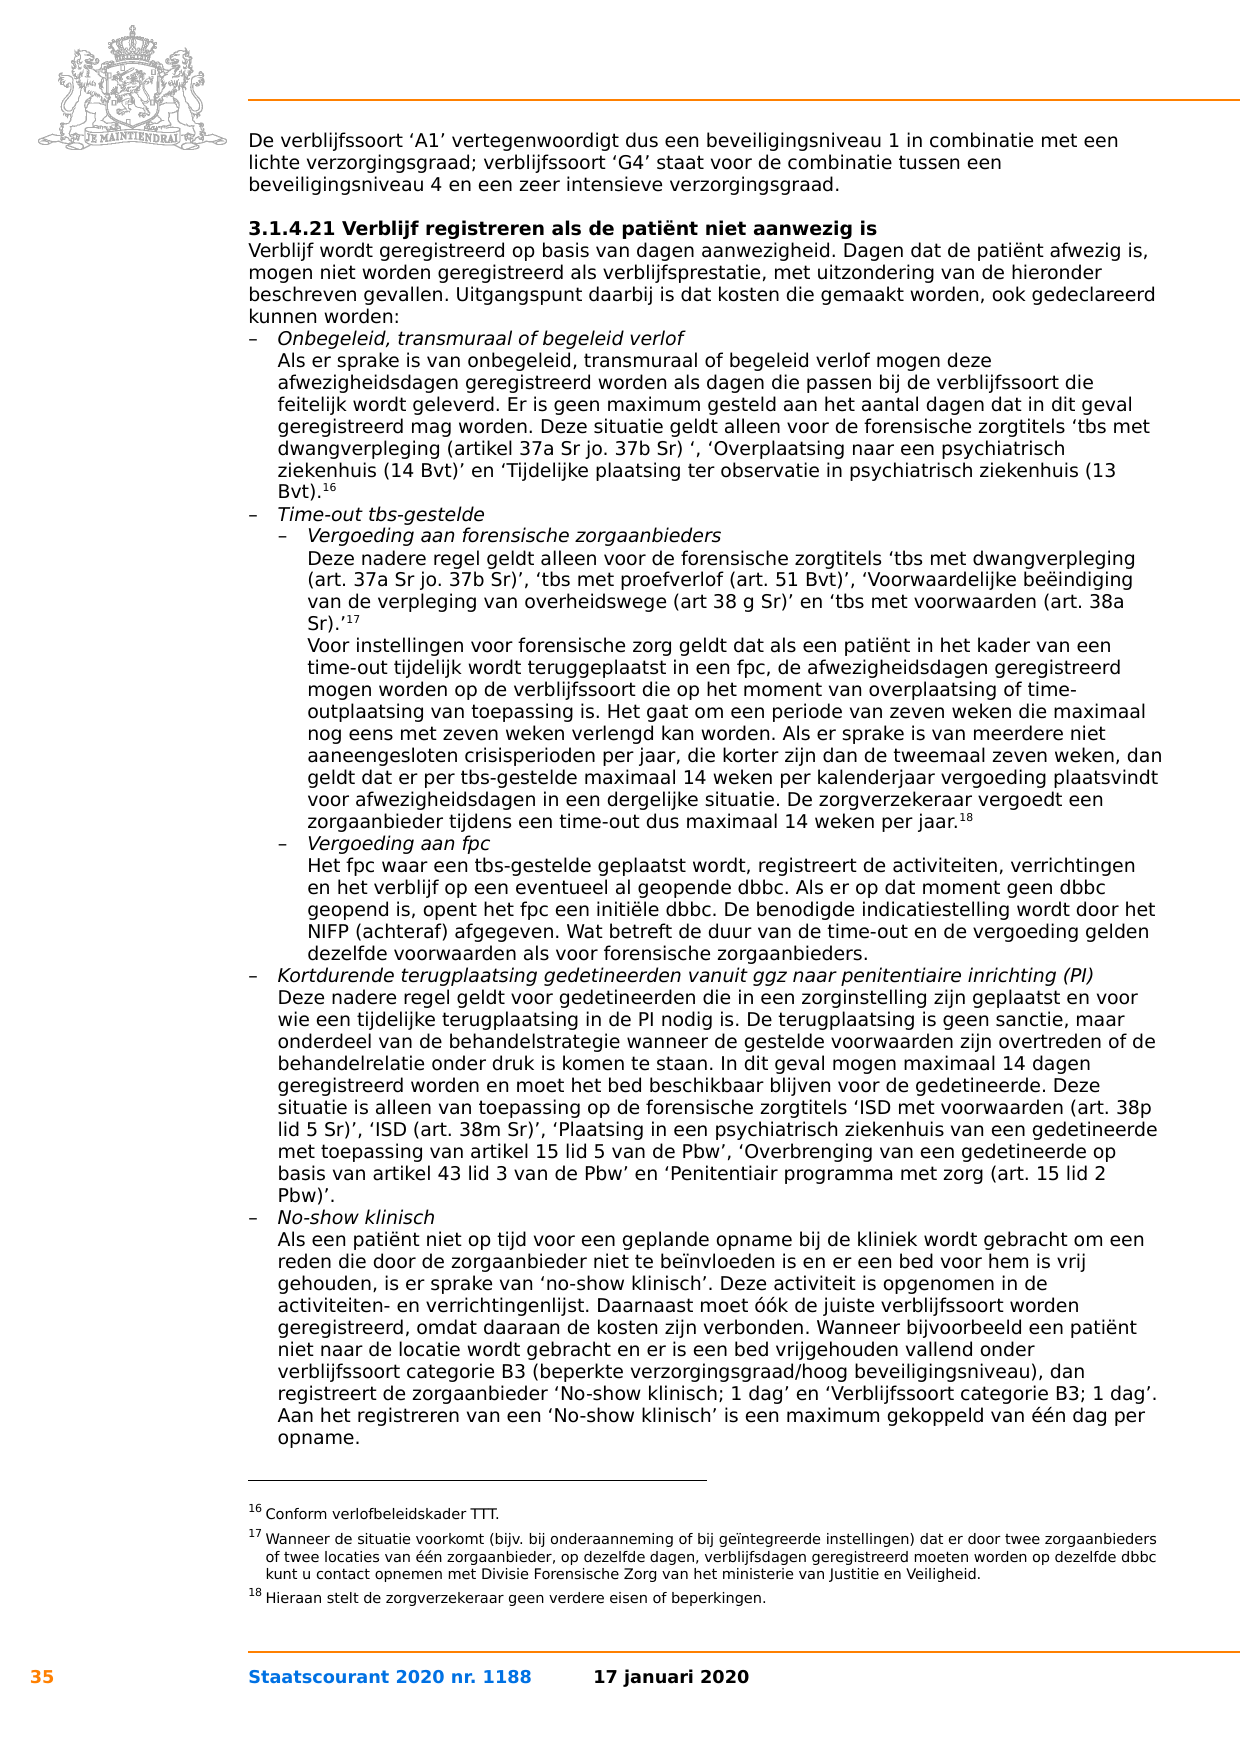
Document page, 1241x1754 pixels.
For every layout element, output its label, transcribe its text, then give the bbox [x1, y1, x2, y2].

text – Time-out tbs-gestelde [248, 503, 1163, 525]
subtitle 3.1.4.21 Verblijf registreren als de patiënt niet aanwezig is [248, 218, 1163, 240]
text Deze nadere regel geldt voor gedetineerden die in een zorginstelling zijn geplaatst en voor wie een tijdelijke terugplaatsing in de PI nodig is. De terugplaatsing is geen sanctie, maar onderdeel van de behandelstrategie wanneer de gestelde voorwaarden zijn overtreden of de behandelrelatie onder druk is komen te staan. In dit geval mogen maximaal 14 dagen geregistreerd worden en moet het bed beschikbaar blijven voor de gedetineerde. Deze situatie is alleen van toepassing op de forensische zorgtitels ‘ISD met voorwaarden (art. 38p lid 5 Sr)’, ‘ISD (art. 38m Sr)’, ‘Plaatsing in een psychiatrisch ziekenhuis van een gedetineerde met toepassing van artikel 15 lid 5 van de Pbw’, ‘Overbrenging van een gedetineerde op basis van artikel 43 lid 3 van de Pbw’ en ‘Penitentiair programma met zorg (art. 15 lid 2 Pbw)’. [277, 987, 1163, 1207]
text – Vergoeding aan fpc [278, 833, 1163, 855]
text Als er sprake is van onbegeleid, transmuraal of begeleid verlof mogen deze afwezigheidsdagen geregistreerd worden als dagen die passen bij de verblijfssoort die feitelijk wordt geleverd. Er is geen maximum gesteld aan het aantal dagen dat in dit geval geregistreerd mag worden. Deze situatie geldt alleen voor de forensische zorgtitels ‘tbs met dwangverpleging (artikel 37a Sr jo. 37b Sr) ‘, ‘Overplaatsing naar een psychiatrisch ziekenhuis (14 Bvt)’ en ‘Tijdelijke plaatsing ter observatie in psychiatrisch ziekenhuis (13 Bvt). [277, 349, 1163, 503]
text Conform verlofbeleidskader TTT. [248, 1502, 1163, 1524]
text Hieraan stelt de zorgverzekeraar geen verdere eisen of beperkingen. [248, 1586, 1163, 1608]
text Deze nadere regel geldt alleen voor de forensische zorgtitels ‘tbs met dwangverpleging (art. 37a Sr jo. 37b Sr)’, ‘tbs met proefverlof (art. 51 Bvt)’, ‘Voorwaardelijke beëindiging van de verpleging van overheidswege (art 38 g Sr)’ en ‘tbs met voorwaarden (art. 38a Sr).’ [307, 547, 1163, 635]
text – No-show klinisch [248, 1207, 1163, 1229]
text Als een patiënt niet op tijd voor een geplande opname bij de kliniek wordt gebracht om een reden die door de zorgaanbieder niet te beïnvloeden is en er een bed voor hem is vrij gehouden, is er sprake van ‘no-show klinisch’. Deze activiteit is opgenomen in de activiteiten- en verrichtingenlijst. Daarnaast moet óók de juiste verblijfssoort worden geregistreerd, omdat daaraan de kosten zijn verbonden. Wanneer bijvoorbeeld een patiënt niet naar de locatie wordt gebracht en er is een bed vrijgehouden vallend onder verblijfssoort categorie B3 (beperkte verzorgingsgraad/hoog beveiligingsniveau), dan registreert de zorgaanbieder ‘No-show klinisch; 1 dag’ en ‘Verblijfssoort categorie B3; 1 dag’. Aan het registreren van een ‘No-show klinisch’ is een maximum gekoppeld van één dag per opname. [277, 1229, 1163, 1448]
text – Vergoeding aan forensische zorgaanbieders [278, 525, 1163, 547]
text – Onbegeleid, transmuraal of begeleid verlof [248, 328, 1163, 349]
picture [38, 25, 227, 150]
text Wanneer de situatie voorkomt (bijv. bij onderaanneming of bij geïntegreerde instellingen) dat er door twee zorgaanbieders of twee locaties van één zorgaanbieder, op dezelfde dagen, verblijfsdagen geregistreerd moeten worden op dezelfde dbbc kunt u contact opnemen met Divisie Forensische Zorg van het ministerie van Justitie en Veiligheid. [248, 1527, 1163, 1583]
text Voor instellingen voor forensische zorg geldt dat als een patiënt in het kader van een time-out tijdelijk wordt teruggeplaatst in een fpc, de afwezigheidsdagen geregistreerd mogen worden op de verblijfssoort die op het moment van overplaatsing of time-outplaatsing van toepassing is. Het gaat om een periode van zeven weken die maximaal nog eens met zeven weken verlengd kan worden. Als er sprake is van meerdere niet aaneengesloten crisisperioden per jaar, die korter zijn dan de tweemaal zeven weken, dan geldt dat er per tbs-gestelde maximaal 14 weken per kalenderjaar vergoeding plaatsvindt voor afwezigheidsdagen in een dergelijke situatie. De zorgverzekeraar vergoedt een zorgaanbieder tijdens een time-out dus maximaal 14 weken per jaar. [307, 635, 1163, 833]
text Het fpc waar een tbs-gestelde geplaatst wordt, registreert de activiteiten, verrichtingen en het verblijf op een eventueel al geopende dbbc. Als er op dat moment geen dbbc geopend is, opent het fpc een initiële dbbc. De benodigde indicatiestelling wordt door het NIFP (achteraf) afgegeven. Wat betreft de duur van de time-out en de vergoeding gelden dezelfde voorwaarden als voor forensische zorgaanbieders. [307, 855, 1163, 965]
text Verblijf wordt geregistreerd op basis van dagen aanwezigheid. Dagen dat de patiënt afwezig is, mogen niet worden geregistreerd als verblijfsprestatie, met uitzondering van de hieronder beschreven gevallen. Uitgangspunt daarbij is dat kosten die gemaakt worden, ook gedeclareerd kunnen worden: [248, 240, 1163, 328]
text – Kortdurende terugplaatsing gedetineerden vanuit ggz naar penitentiaire inrichting (PI) [248, 965, 1163, 987]
text De verblijfssoort ‘A1’ vertegenwoordigt dus een beveiligingsniveau 1 in combinatie met een lichte verzorgingsgraad; verblijfssoort ‘G4’ staat voor de combinatie tussen een beveiligingsniveau 4 en een zeer intensieve verzorgingsgraad. [248, 130, 1163, 196]
